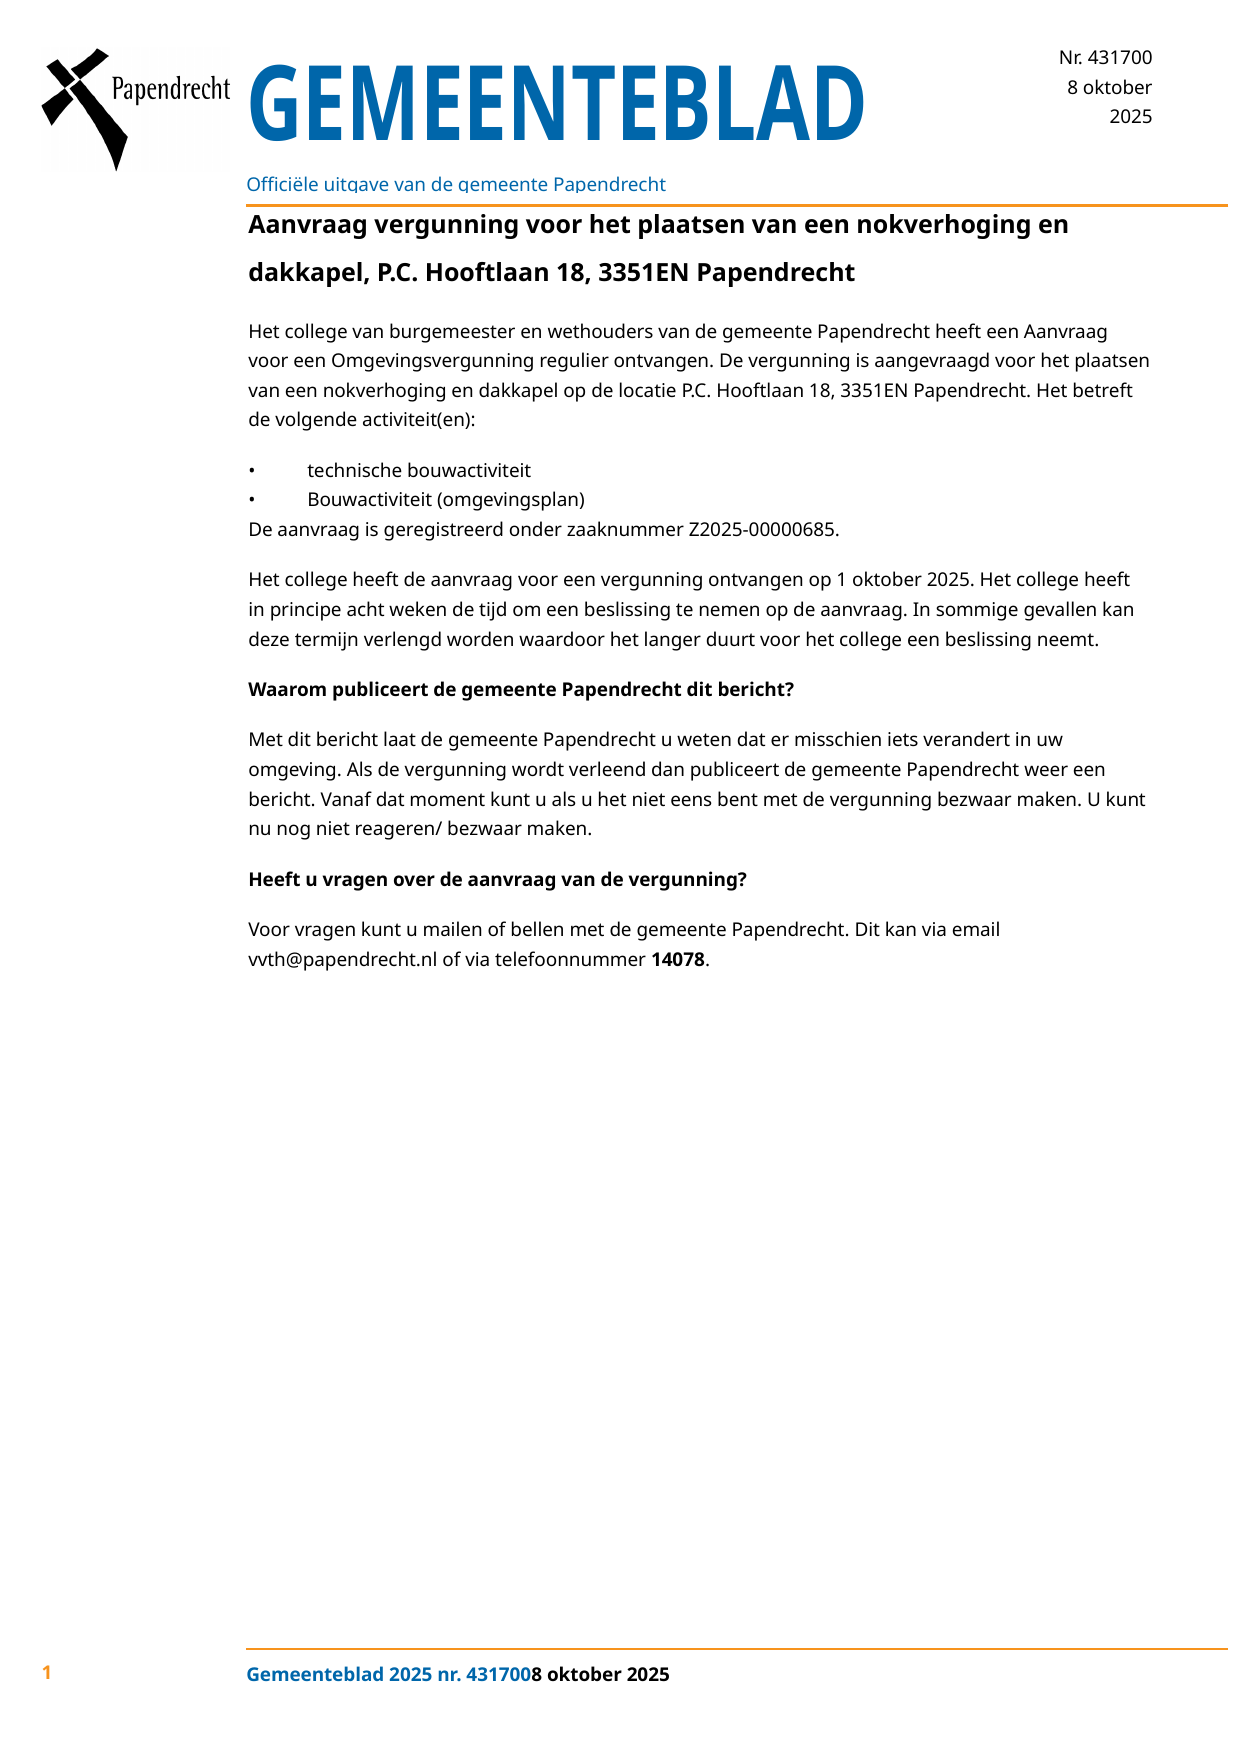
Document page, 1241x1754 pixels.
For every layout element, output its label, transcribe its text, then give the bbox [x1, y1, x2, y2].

text De aanvraag is geregistreerd onder zaaknummer Z2025-00000685. [248, 516, 1152, 542]
text Voor vragen kunt u mailen of bellen met de gemeente Papendrecht. Dit kan via email vvth@papendrecht.nl of via telefoonnummer 14078. [248, 916, 1152, 972]
text Heeft u vragen over de aanvraag van de vergunning? [248, 866, 1152, 892]
text Het college heeft de aanvraag voor een vergunning ontvangen op 1 oktober 2025. Het college heeft in principe acht weken de tijd om een beslissing te nemen op de aanvraag. In sommige gevallen kan deze termijn verlengd worden waardoor het langer duurt voor het college een beslissing neemt. [248, 567, 1152, 652]
picture [41, 47, 231, 172]
text Met dit bericht laat de gemeente Papendrecht u weten dat er misschien iets verandert in uw omgeving. Als de vergunning wordt verleend dan publiceert de gemeente Papendrecht weer een bericht. Vanaf dat moment kunt u als u het niet eens bent met de vergunning bezwaar maken. U kunt nu nog niet reageren/ bezwaar maken. [248, 727, 1152, 841]
list technische bouwactiviteit [248, 457, 1152, 483]
text Waarom publiceert de gemeente Papendrecht dit bericht? [248, 676, 1152, 702]
text Het college van burgemeester en wethouders van de gemeente Papendrecht heeft een Aanvraag voor een Omgevingsvergunning regulier ontvangen. De vergunning is aangevraagd voor het plaatsen van een nokverhoging en dakkapel op de locatie P.C. Hooftlaan 18, 3351EN Papendrecht. Het betreft de volgende activiteit(en): [248, 318, 1152, 432]
text Aanvraag vergunning voor het plaatsen van een nokverhoging en dakkapel, P.C. Hooftlaan 18, 3351EN Papendrecht [248, 207, 1152, 288]
list Bouwactiviteit (omgevingsplan) [248, 487, 1152, 512]
